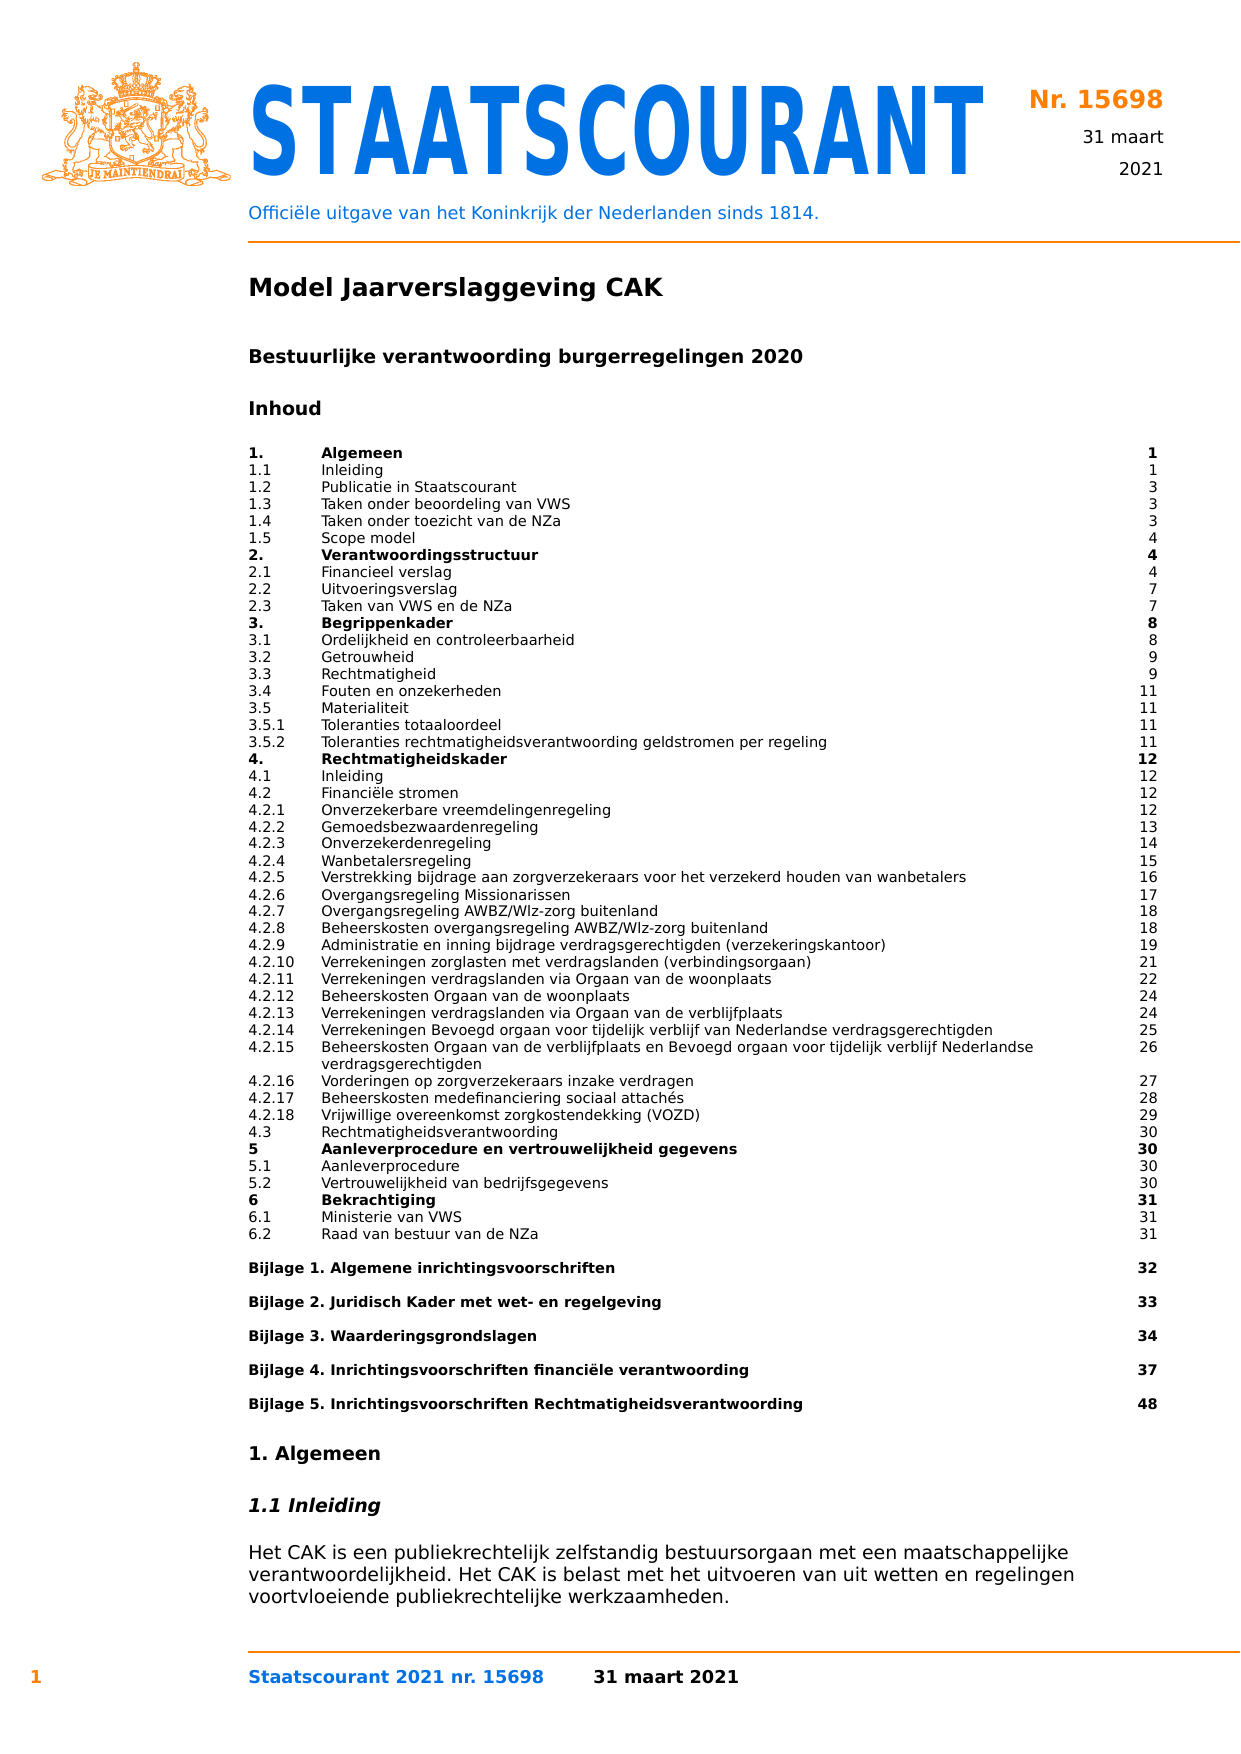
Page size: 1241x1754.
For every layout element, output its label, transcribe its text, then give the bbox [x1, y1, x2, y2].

table_cell 2.1 [248, 564, 315, 581]
table_cell 5 [248, 1141, 315, 1158]
table_cell Taken van VWS en de NZa [315, 598, 1081, 615]
table_cell Verrekeningen verdragslanden via Orgaan van de woonplaats [315, 971, 1081, 988]
table_cell 3.5 [248, 700, 315, 717]
table_cell [1081, 1311, 1163, 1328]
table_cell Toleranties rechtmatigheidsverantwoording geldstromen per regeling [315, 734, 1081, 751]
table_cell 22 [1081, 971, 1163, 988]
table_cell 1.3 [248, 496, 315, 513]
table_cell Beheerskosten Orgaan van de verblijfplaats en Bevoegd orgaan voor tijdelijk verblijf Nederlandse verdragsgerechtigden [315, 1039, 1081, 1073]
table_cell [248, 1311, 1081, 1328]
table_cell 2.2 [248, 581, 315, 598]
table_cell Inleiding [315, 462, 1081, 479]
subtitle 1.1 Inleiding [248, 1495, 1163, 1517]
table_cell Bijlage 1. Algemene inrichtingsvoorschriften [248, 1260, 1081, 1277]
table_cell [1081, 1379, 1163, 1396]
table_cell 19 [1081, 937, 1163, 954]
table_cell 11 [1081, 700, 1163, 717]
table_cell 6.1 [248, 1209, 315, 1226]
table_cell Taken onder beoordeling van VWS [315, 496, 1081, 513]
table_cell Ministerie van VWS [315, 1209, 1081, 1226]
table_cell Uitvoeringsverslag [315, 581, 1081, 598]
table_cell 5.1 [248, 1158, 315, 1175]
table_cell Verrekeningen zorglasten met verdragslanden (verbindingsorgaan) [315, 954, 1081, 971]
table_cell 30 [1081, 1124, 1163, 1141]
table_header 1 [1081, 445, 1163, 462]
table_cell Overgangsregeling Missionarissen [315, 886, 1081, 903]
table_cell 3 [1081, 496, 1163, 513]
subtitle Model Jaarverslaggeving CAK [248, 273, 1163, 302]
table_cell Officiële uitgave van het Koninkrijk der Nederlanden sinds 1814. [248, 203, 1240, 241]
table_cell 6.2 [248, 1226, 315, 1243]
table_cell 8 [1081, 632, 1163, 649]
table_cell [1081, 1243, 1163, 1260]
table_cell Beheerskosten Orgaan van de woonplaats [315, 988, 1081, 1005]
table_cell 4.2.1 [248, 801, 315, 818]
table_cell 34 [1081, 1328, 1163, 1345]
table_cell Beheerskosten overgangsregeling AWBZ/Wlz-zorg buitenland [315, 920, 1081, 937]
table_cell 1 [1081, 462, 1163, 479]
table_cell [248, 1379, 1081, 1396]
table_cell 21 [1081, 954, 1163, 971]
table_cell 9 [1081, 649, 1163, 666]
table_cell 4.2.14 [248, 1022, 315, 1039]
table_cell 31 [1081, 1209, 1163, 1226]
table_cell Begrippenkader [315, 615, 1081, 632]
table_header Nr. 15698 [998, 62, 1240, 121]
table_cell Rechtmatigheidskader [315, 751, 1081, 767]
table_cell 11 [1081, 717, 1163, 733]
table_cell Verantwoordingsstructuur [315, 547, 1081, 564]
table_cell 4.2.16 [248, 1073, 315, 1090]
table_cell 31 maart [998, 121, 1240, 153]
table_cell 4.2.15 [248, 1039, 315, 1073]
table_cell 11 [1081, 734, 1163, 751]
table_cell Rechtmatigheidsverantwoording [315, 1124, 1081, 1141]
table_cell 1.1 [248, 462, 315, 479]
table_cell Financieel verslag [315, 564, 1081, 581]
table_cell Vertrouwelijkheid van bedrijfsgegevens [315, 1175, 1081, 1192]
table_cell 3.3 [248, 666, 315, 683]
table_cell 4.2.2 [248, 819, 315, 835]
table_cell Bijlage 3. Waarderingsgrondslagen [248, 1328, 1081, 1345]
text Bestuurlijke verantwoording burgerregelingen 2020 [248, 346, 1163, 368]
table_cell Bekrachtiging [315, 1192, 1081, 1209]
table_cell Vorderingen op zorgverzekeraars inzake verdragen [315, 1073, 1081, 1090]
table_cell 4.2.17 [248, 1090, 315, 1107]
table_cell 2. [248, 547, 315, 564]
table_cell 12 [1081, 751, 1163, 767]
table_cell 3.5.1 [248, 717, 315, 733]
table_cell Toleranties totaaloordeel [315, 717, 1081, 733]
table_cell 11 [1081, 683, 1163, 699]
subtitle Inhoud [248, 398, 1163, 420]
table_cell 32 [1081, 1260, 1163, 1277]
table_cell 37 [1081, 1362, 1163, 1379]
table_cell Financiële stromen [315, 785, 1081, 801]
table_cell 4.2.13 [248, 1005, 315, 1022]
table_cell 3.2 [248, 649, 315, 666]
table_cell 18 [1081, 903, 1163, 920]
table_cell 48 [1081, 1396, 1163, 1413]
picture [41, 62, 231, 186]
table_cell Rechtmatigheid [315, 666, 1081, 683]
table_cell 4 [1081, 547, 1163, 564]
table_cell Overgangsregeling AWBZ/Wlz-zorg buitenland [315, 903, 1081, 920]
table_cell 4.3 [248, 1124, 315, 1141]
table_cell 3.1 [248, 632, 315, 649]
table_cell 3 [1081, 479, 1163, 496]
table_cell [248, 1243, 1081, 1260]
table_cell 7 [1081, 598, 1163, 615]
table_cell Wanbetalersregeling [315, 853, 1081, 869]
table_cell 4.2.5 [248, 869, 315, 886]
table_cell 4.2.11 [248, 971, 315, 988]
table_cell 2021 [998, 153, 1240, 203]
table_cell 4.2.18 [248, 1107, 315, 1124]
table_cell Fouten en onzekerheden [315, 683, 1081, 699]
table_header STAATSCOURANT [248, 62, 998, 203]
table_header [25, 62, 248, 241]
table_cell 4.1 [248, 768, 315, 784]
table_cell [248, 1277, 1081, 1294]
table_cell Bijlage 2. Juridisch Kader met wet- en regelgeving [248, 1294, 1081, 1311]
table_cell 4.2.6 [248, 886, 315, 903]
table_cell Publicatie in Staatscourant [315, 479, 1081, 496]
table_cell Inleiding [315, 768, 1081, 784]
table_cell Aanleverprocedure en vertrouwelijkheid gegevens [315, 1141, 1081, 1158]
table_cell Beheerskosten medefinanciering sociaal attachés [315, 1090, 1081, 1107]
text Het CAK is een publiekrechtelijk zelfstandig bestuursorgaan met een maatschappelijke verantwoordelijkheid. Het CAK is belast met het uitvoeren van uit wetten en regelingen voortvloeiende publiekrechtelijke werkzaamheden. [248, 1542, 1163, 1608]
table_cell Aanleverprocedure [315, 1158, 1081, 1175]
table_cell 18 [1081, 920, 1163, 937]
table_cell Ordelijkheid en controleerbaarheid [315, 632, 1081, 649]
table_cell 13 [1081, 819, 1163, 835]
table_cell Administratie en inning bijdrage verdragsgerechtigden (verzekeringskantoor) [315, 937, 1081, 954]
table_cell 4.2.7 [248, 903, 315, 920]
table_cell Gemoedsbezwaardenregeling [315, 819, 1081, 835]
table_cell 16 [1081, 869, 1163, 886]
table_cell 1.5 [248, 530, 315, 547]
table_cell 12 [1081, 768, 1163, 784]
table_cell 24 [1081, 988, 1163, 1005]
table_cell 15 [1081, 853, 1163, 869]
table_cell Verrekeningen Bevoegd orgaan voor tijdelijk verblijf van Nederlandse verdragsgerechtigden [315, 1022, 1081, 1039]
table_cell 30 [1081, 1175, 1163, 1192]
table_cell Taken onder toezicht van de NZa [315, 513, 1081, 530]
table_cell 3.4 [248, 683, 315, 699]
table_cell 8 [1081, 615, 1163, 632]
table_cell 4.2 [248, 785, 315, 801]
table_cell 30 [1081, 1158, 1163, 1175]
table_cell Bijlage 4. Inrichtingsvoorschriften financiële verantwoording [248, 1362, 1081, 1379]
table_cell 30 [1081, 1141, 1163, 1158]
table_cell 4.2.9 [248, 937, 315, 954]
table_cell 33 [1081, 1294, 1163, 1311]
table_cell 12 [1081, 785, 1163, 801]
table_cell 2.3 [248, 598, 315, 615]
table_cell 4.2.12 [248, 988, 315, 1005]
table_cell 4.2.10 [248, 954, 315, 971]
table_cell 4.2.3 [248, 835, 315, 852]
subtitle 1. Algemeen [248, 1443, 1163, 1465]
table_cell Materialiteit [315, 700, 1081, 717]
table_cell Vrijwillige overeenkomst zorgkostendekking (VOZD) [315, 1107, 1081, 1124]
table_cell Getrouwheid [315, 649, 1081, 666]
table_cell 4 [1081, 530, 1163, 547]
table_cell Raad van bestuur van de NZa [315, 1226, 1081, 1243]
table_cell 27 [1081, 1073, 1163, 1090]
table_cell 14 [1081, 835, 1163, 852]
table_cell 5.2 [248, 1175, 315, 1192]
table_cell 7 [1081, 581, 1163, 598]
table_cell [1081, 1345, 1163, 1362]
table_cell [248, 1345, 1081, 1362]
table_header Algemeen [315, 445, 1081, 462]
table_cell Verrekeningen verdragslanden via Orgaan van de verblijfplaats [315, 1005, 1081, 1022]
table_cell Onverzekerbare vreemdelingenregeling [315, 801, 1081, 818]
table_cell Verstrekking bijdrage aan zorgverzekeraars voor het verzekerd houden van wanbetalers [315, 869, 1081, 886]
table_header 1. [248, 445, 315, 462]
table_cell 24 [1081, 1005, 1163, 1022]
table_cell 25 [1081, 1022, 1163, 1039]
table_cell 31 [1081, 1192, 1163, 1209]
table_cell 4.2.4 [248, 853, 315, 869]
table_cell 6 [248, 1192, 315, 1209]
table_cell 3. [248, 615, 315, 632]
table_cell 26 [1081, 1039, 1163, 1073]
table_cell Onverzekerdenregeling [315, 835, 1081, 852]
table_cell 9 [1081, 666, 1163, 683]
table_cell 4.2.8 [248, 920, 315, 937]
table_cell Scope model [315, 530, 1081, 547]
table_cell 4. [248, 751, 315, 767]
table_cell Bijlage 5. Inrichtingsvoorschriften Rechtmatigheidsverantwoording [248, 1396, 1081, 1413]
table_cell 4 [1081, 564, 1163, 581]
table_cell 12 [1081, 801, 1163, 818]
table_cell 3 [1081, 513, 1163, 530]
table_cell 3.5.2 [248, 734, 315, 751]
table_cell 1.4 [248, 513, 315, 530]
table_cell 1.2 [248, 479, 315, 496]
table_cell 29 [1081, 1107, 1163, 1124]
table_cell [1081, 1277, 1163, 1294]
table_cell 31 [1081, 1226, 1163, 1243]
table_cell 28 [1081, 1090, 1163, 1107]
table_cell 17 [1081, 886, 1163, 903]
